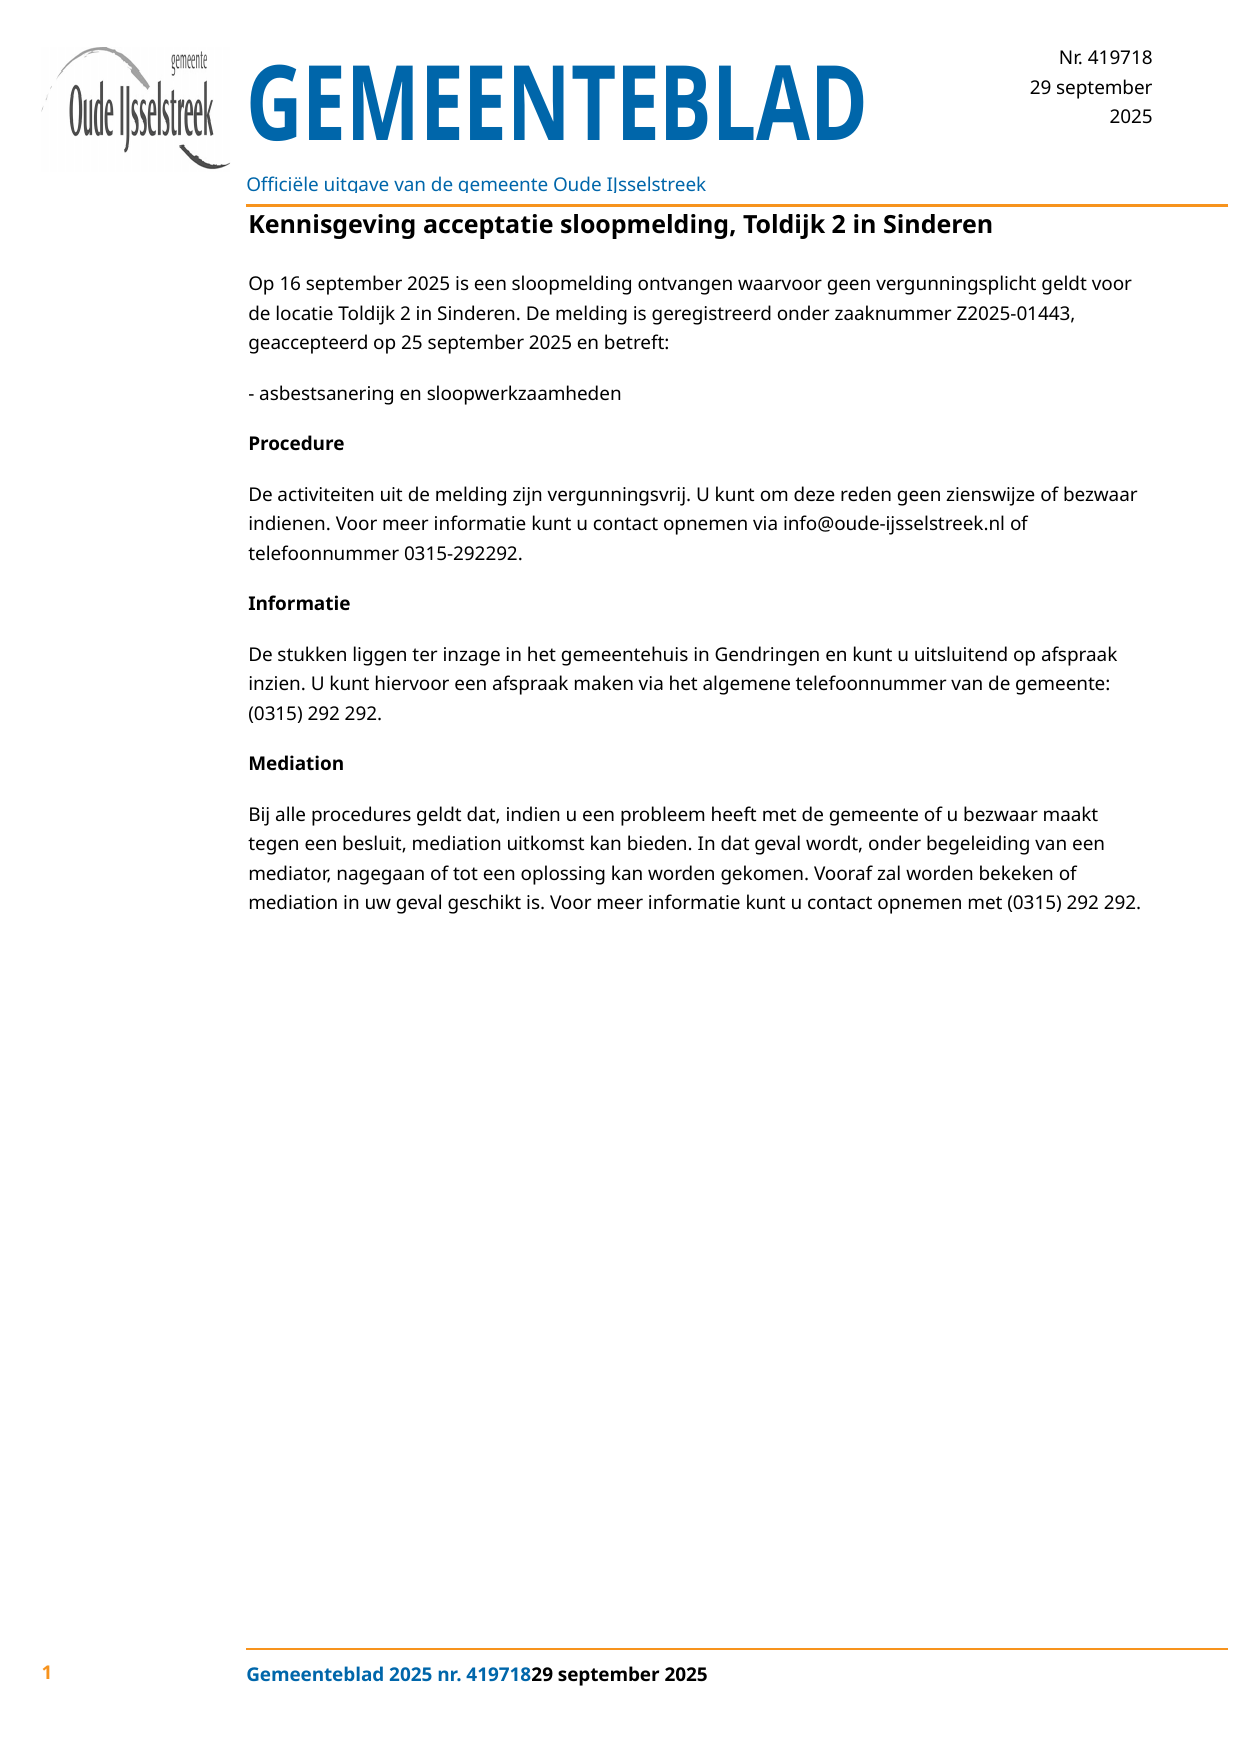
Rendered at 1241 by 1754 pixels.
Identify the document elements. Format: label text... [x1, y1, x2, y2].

text Kennisgeving acceptatie sloopmelding, Toldijk 2 in Sinderen [248, 207, 1152, 241]
text Bij alle procedures geldt dat, indien u een probleem heeft met de gemeente of u bezwaar maakt tegen een besluit, mediation uitkomst kan bieden. In dat geval wordt, onder begeleiding van een mediator, nagegaan of tot een oplossing kan worden gekomen. Vooraf zal worden bekeken of mediation in uw geval geschikt is. Voor meer informatie kunt u contact opnemen met (0315) 292 292. [248, 801, 1152, 915]
text Procedure [248, 430, 1152, 456]
picture [41, 47, 231, 172]
text Mediation [248, 750, 1152, 776]
text De activiteiten uit de melding zijn vergunningsvrij. U kunt om deze reden geen zienswijze of bezwaar indienen. Voor meer informatie kunt u contact opnemen via info@oude-ijsselstreek.nl of telefoonnummer 0315-292292. [248, 481, 1152, 566]
text De stukken liggen ter inzage in het gemeentehuis in Gendringen en kunt u uitsluitend op afspraak inzien. U kunt hiervoor een afspraak maken via het algemene telefoonnummer van de gemeente: (0315) 292 292. [248, 641, 1152, 726]
text Op 16 september 2025 is een sloopmelding ontvangen waarvoor geen vergunningsplicht geldt voor de locatie Toldijk 2 in Sinderen. De melding is geregistreerd onder zaaknummer Z2025-01443, geaccepteerd op 25 september 2025 en betreft: [248, 270, 1152, 355]
text - asbestsanering en sloopwerkzaamheden [248, 380, 1152, 406]
text Informatie [248, 590, 1152, 616]
